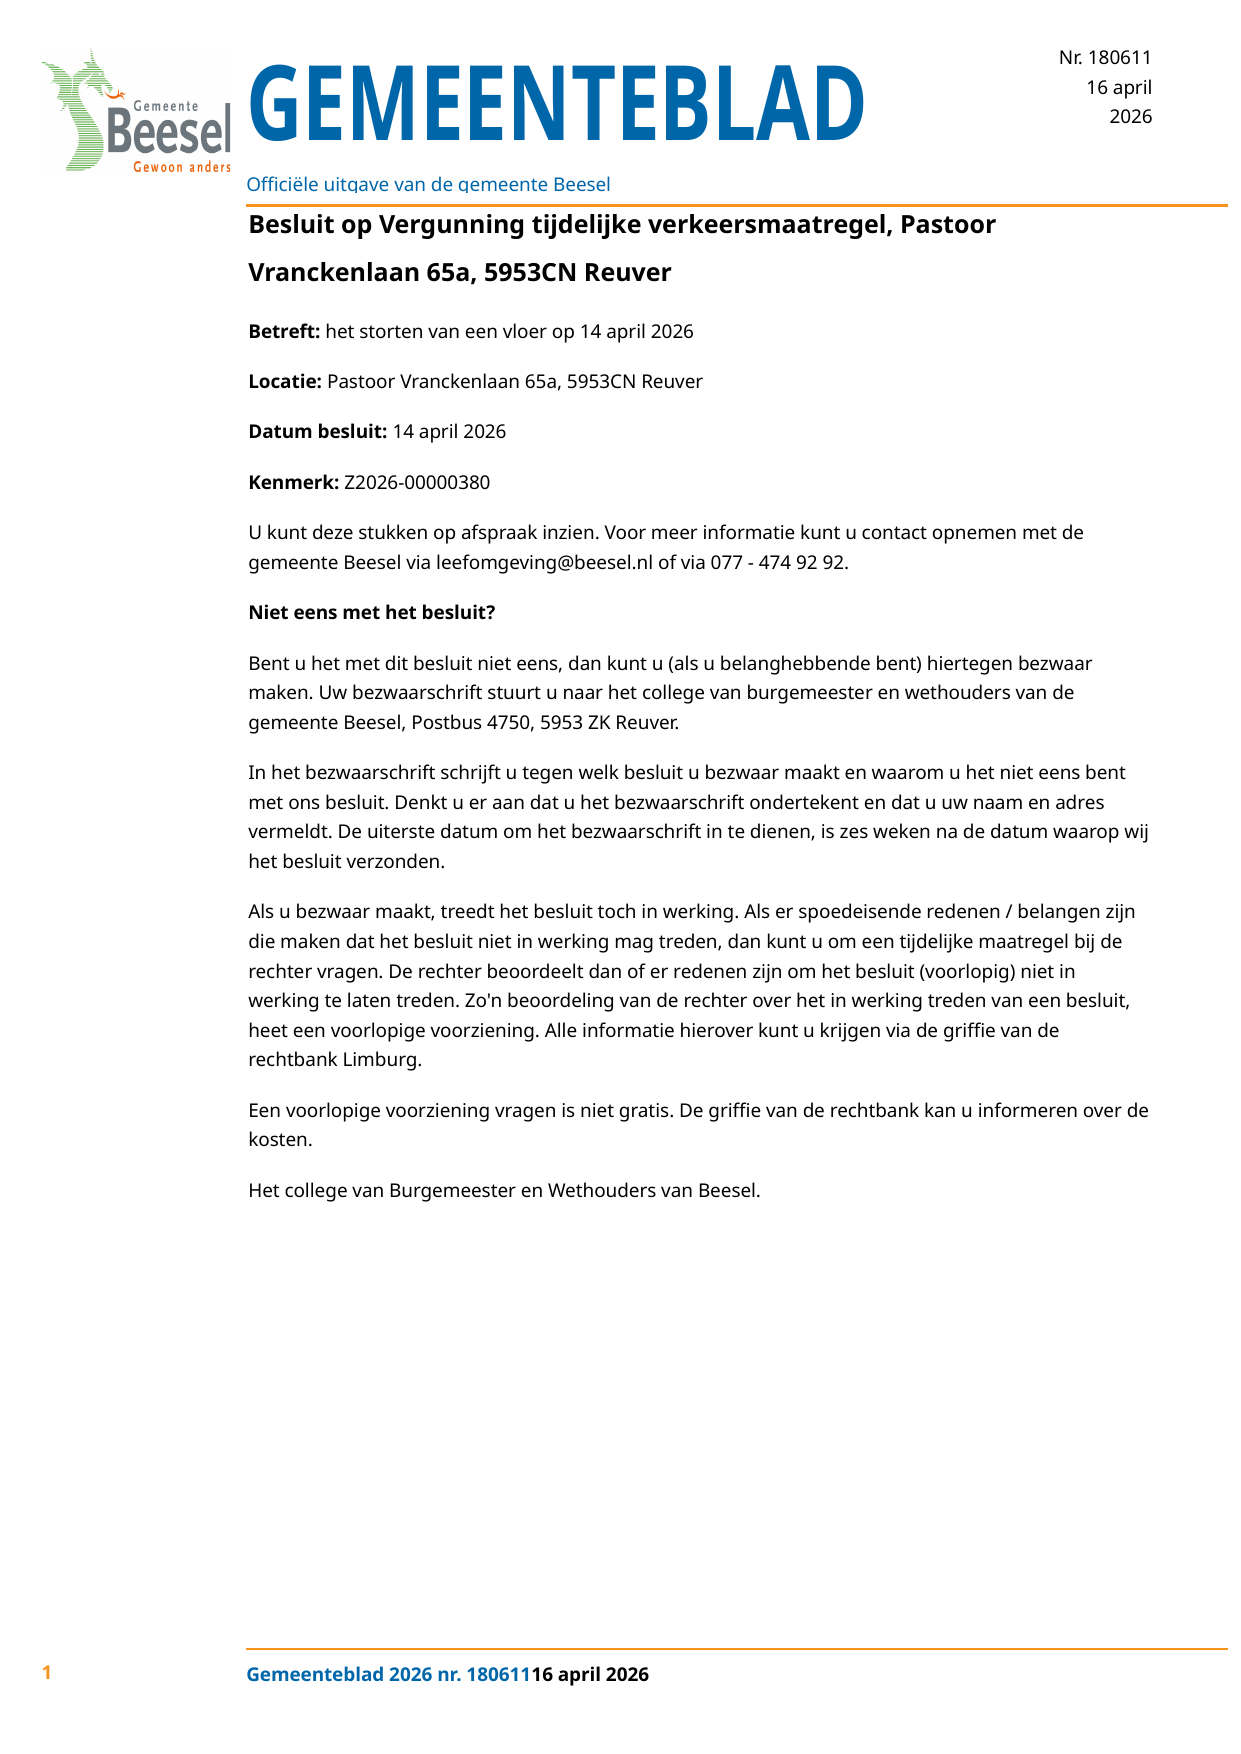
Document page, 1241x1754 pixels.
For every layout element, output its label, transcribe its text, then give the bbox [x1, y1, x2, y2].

picture [41, 47, 231, 172]
text Het college van Burgemeester en Wethouders van Beesel. [248, 1177, 1152, 1203]
text Besluit op Vergunning tijdelijke verkeersmaatregel, Pastoor Vranckenlaan 65a, 5953CN Reuver [248, 207, 1152, 288]
text In het bezwaarschrift schrijft u tegen welk besluit u bezwaar maakt en waarom u het niet eens bent met ons besluit. Denkt u er aan dat u het bezwaarschrift ondertekent en dat u uw naam en adres vermeldt. De uiterste datum om het bezwaarschrift in te dienen, is zes weken na de datum waarop wij het besluit verzonden. [248, 759, 1152, 874]
text Niet eens met het besluit? [248, 599, 1152, 625]
text Als u bezwaar maakt, treedt het besluit toch in werking. Als er spoedeisende redenen / belangen zijn die maken dat het besluit niet in werking mag treden, dan kunt u om een tijdelijke maatregel bij de rechter vragen. De rechter beoordeelt dan of er redenen zijn om het besluit (voorlopig) niet in werking te laten treden. Zo'n beoordeling van de rechter over het in werking treden van een besluit, heet een voorlopige voorziening. Alle informatie hierover kunt u krijgen via de griffie van de rechtbank Limburg. [248, 899, 1152, 1072]
text Een voorlopige voorziening vragen is niet gratis. De griffie van de rechtbank kan u informeren over de kosten. [248, 1097, 1152, 1152]
text Bent u het met dit besluit niet eens, dan kunt u (als u belanghebbende bent) hiertegen bezwaar maken. Uw bezwaarschrift stuurt u naar het college van burgemeester en wethouders van de gemeente Beesel, Postbus 4750, 5953 ZK Reuver. [248, 650, 1152, 735]
text Kenmerk: Z2026-00000380 [248, 469, 1152, 495]
text Datum besluit: 14 april 2026 [248, 419, 1152, 444]
text U kunt deze stukken op afspraak inzien. Voor meer informatie kunt u contact opnemen met de gemeente Beesel via leefomgeving@beesel.nl of via 077 - 474 92 92. [248, 519, 1152, 575]
text Locatie: Pastoor Vranckenlaan 65a, 5953CN Reuver [248, 368, 1152, 394]
text Betreft: het storten van een vloer op 14 april 2026 [248, 318, 1152, 344]
